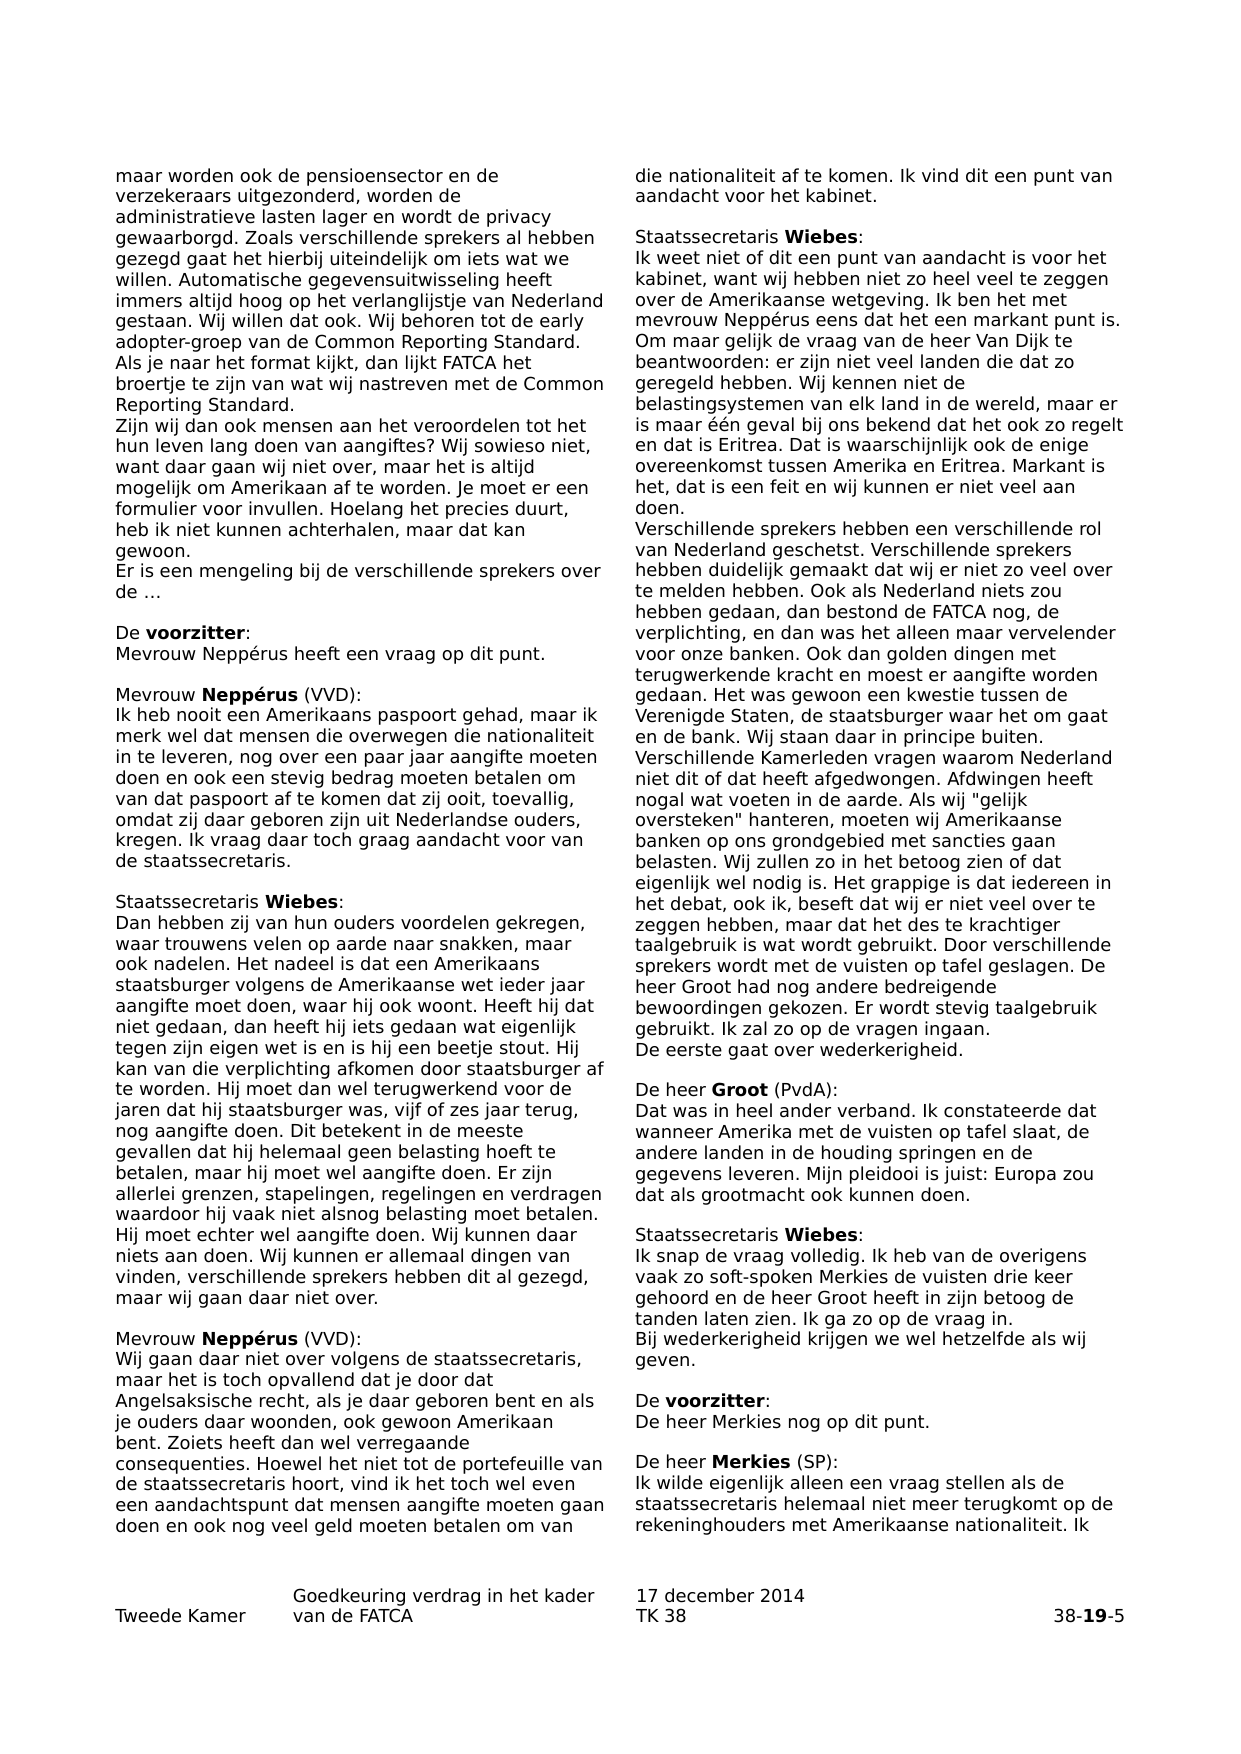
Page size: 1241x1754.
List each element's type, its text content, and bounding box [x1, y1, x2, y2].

text De voorzitter: [635, 1391, 1125, 1412]
text Dat was in heel ander verband. Ik constateerde dat wanneer Amerika met de vuisten op tafel slaat, de andere landen in de houding springen en de gegevens leveren. Mijn pleidooi is juist: Europa zou dat als grootmacht ook kunnen doen. [635, 1101, 1125, 1205]
text Staatssecretaris Wiebes: [635, 1225, 1125, 1246]
text die nationaliteit af te komen. Ik vind dit een punt van aandacht voor het kabinet. [635, 165, 1125, 207]
text De eerste gaat over wederkerigheid. [635, 1039, 1125, 1060]
text Dan hebben zij van hun ouders voordelen gekregen, waar trouwens velen op aarde naar snakken, maar ook nadelen. Het nadeel is dat een Amerikaans staatsburger volgens de Amerikaanse wet ieder jaar aangifte moet doen, waar hij ook woont. Heeft hij dat niet gedaan, dan heeft hij iets gedaan wat eigenlijk tegen zijn eigen wet is en is hij een beetje stout. Hij kan van die verplichting afkomen door staatsburger af te worden. Hij moet dan wel terugwerkend voor de jaren dat hij staatsburger was, vijf of zes jaar terug, nog aangifte doen. Dit betekent in de meeste gevallen dat hij helemaal geen belasting hoeft te betalen, maar hij moet wel aangifte doen. Er zijn allerlei grenzen, stapelingen, regelingen en verdragen waardoor hij vaak niet alsnog belasting moet betalen. Hij moet echter wel aangifte doen. Wij kunnen daar niets aan doen. Wij kunnen er allemaal dingen van vinden, verschillende sprekers hebben dit al gezegd, maar wij gaan daar niet over. [115, 912, 605, 1308]
text Wij gaan daar niet over volgens de staatssecretaris, maar het is toch opvallend dat je door dat Angelsaksische recht, als je daar geboren bent en als je ouders daar woonden, ook gewoon Amerikaan bent. Zoiets heeft dan wel verregaande consequenties. Hoewel het niet tot de portefeuille van de staatssecretaris hoort, vind ik het toch wel even een aandachtspunt dat mensen aangifte moeten gaan doen en ook nog veel geld moeten betalen om van [115, 1349, 605, 1537]
text Verschillende sprekers hebben een verschillende rol van Nederland geschetst. Verschillende sprekers hebben duidelijk gemaakt dat wij er niet zo veel over te melden hebben. Ook als Nederland niets zou hebben gedaan, dan bestond de FATCA nog, de verplichting, en dan was het alleen maar vervelender voor onze banken. Ook dan golden dingen met terugwerkende kracht en moest er aangifte worden gedaan. Het was gewoon een kwestie tussen de Verenigde Staten, de staatsburger waar het om gaat en de bank. Wij staan daar in principe buiten. Verschillende Kamerleden vragen waarom Nederland niet dit of dat heeft afgedwongen. Afdwingen heeft nogal wat voeten in de aarde. Als wij "gelijk oversteken" hanteren, moeten wij Amerikaanse banken op ons grondgebied met sancties gaan belasten. Wij zullen zo in het betoog zien of dat eigenlijk wel nodig is. Het grappige is dat iedereen in het debat, ook ik, beseft dat wij er niet veel over te zeggen hebben, maar dat het des te krachtiger taalgebruik is wat wordt gebruikt. Door verschillende sprekers wordt met de vuisten op tafel geslagen. De heer Groot had nog andere bedreigende bewoordingen gekozen. Er wordt stevig taalgebruik gebruikt. Ik zal zo op de vragen ingaan. [635, 518, 1125, 1039]
text Ik weet niet of dit een punt van aandacht is voor het kabinet, want wij hebben niet zo heel veel te zeggen over de Amerikaanse wetgeving. Ik ben het met mevrouw Neppérus eens dat het een markant punt is. Om maar gelijk de vraag van de heer Van Dijk te beantwoorden: er zijn niet veel landen die dat zo geregeld hebben. Wij kennen niet de belastingsystemen van elk land in de wereld, maar er is maar één geval bij ons bekend dat het ook zo regelt en dat is Eritrea. Dat is waarschijnlijk ook de enige overeenkomst tussen Amerika en Eritrea. Markant is het, dat is een feit en wij kunnen er niet veel aan doen. [635, 248, 1125, 518]
text Staatssecretaris Wiebes: [115, 892, 605, 912]
text Mevrouw Neppérus heeft een vraag op dit punt. [115, 643, 605, 664]
text maar worden ook de pensioensector en de verzekeraars uitgezonderd, worden de administratieve lasten lager en wordt de privacy gewaarborgd. Zoals verschillende sprekers al hebben gezegd gaat het hierbij uiteindelijk om iets wat we willen. Automatische gegevensuitwisseling heeft immers altijd hoog op het verlanglijstje van Nederland gestaan. Wij willen dat ook. Wij behoren tot de early adopter-groep van de Common Reporting Standard. Als je naar het format kijkt, dan lijkt FATCA het broertje te zijn van wat wij nastreven met de Common Reporting Standard. [115, 165, 605, 415]
text Mevrouw Neppérus (VVD): [115, 684, 605, 705]
text Zijn wij dan ook mensen aan het veroordelen tot het hun leven lang doen van aangiftes? Wij sowieso niet, want daar gaan wij niet over, maar het is altijd mogelijk om Amerikaan af te worden. Je moet er een formulier voor invullen. Hoelang het precies duurt, heb ik niet kunnen achterhalen, maar dat kan gewoon. [115, 415, 605, 561]
text De voorzitter: [115, 623, 605, 643]
text Bij wederkerigheid krijgen we wel hetzelfde als wij geven. [635, 1329, 1125, 1371]
text Mevrouw Neppérus (VVD): [115, 1328, 605, 1349]
text Ik snap de vraag volledig. Ik heb van de overigens vaak zo soft-spoken Merkies de vuisten drie keer gehoord en de heer Groot heeft in zijn betoog de tanden laten zien. Ik ga zo op de vraag in. [635, 1246, 1125, 1329]
text De heer Merkies (SP): [635, 1452, 1125, 1473]
text Er is een mengeling bij de verschillende sprekers over de … [115, 561, 605, 603]
text Ik wilde eigenlijk alleen een vraag stellen als de staatssecretaris helemaal niet meer terugkomt op de rekeninghouders met Amerikaanse nationaliteit. Ik [635, 1473, 1125, 1536]
text Ik heb nooit een Amerikaans paspoort gehad, maar ik merk wel dat mensen die overwegen die nationaliteit in te leveren, nog over een paar jaar aangifte moeten doen en ook een stevig bedrag moeten betalen om van dat paspoort af te komen dat zij ooit, toevallig, omdat zij daar geboren zijn uit Nederlandse ouders, kregen. Ik vraag daar toch graag aandacht voor van de staatssecretaris. [115, 705, 605, 872]
text Staatssecretaris Wiebes: [635, 227, 1125, 248]
text De heer Merkies nog op dit punt. [635, 1412, 1125, 1432]
text De heer Groot (PvdA): [635, 1080, 1125, 1101]
